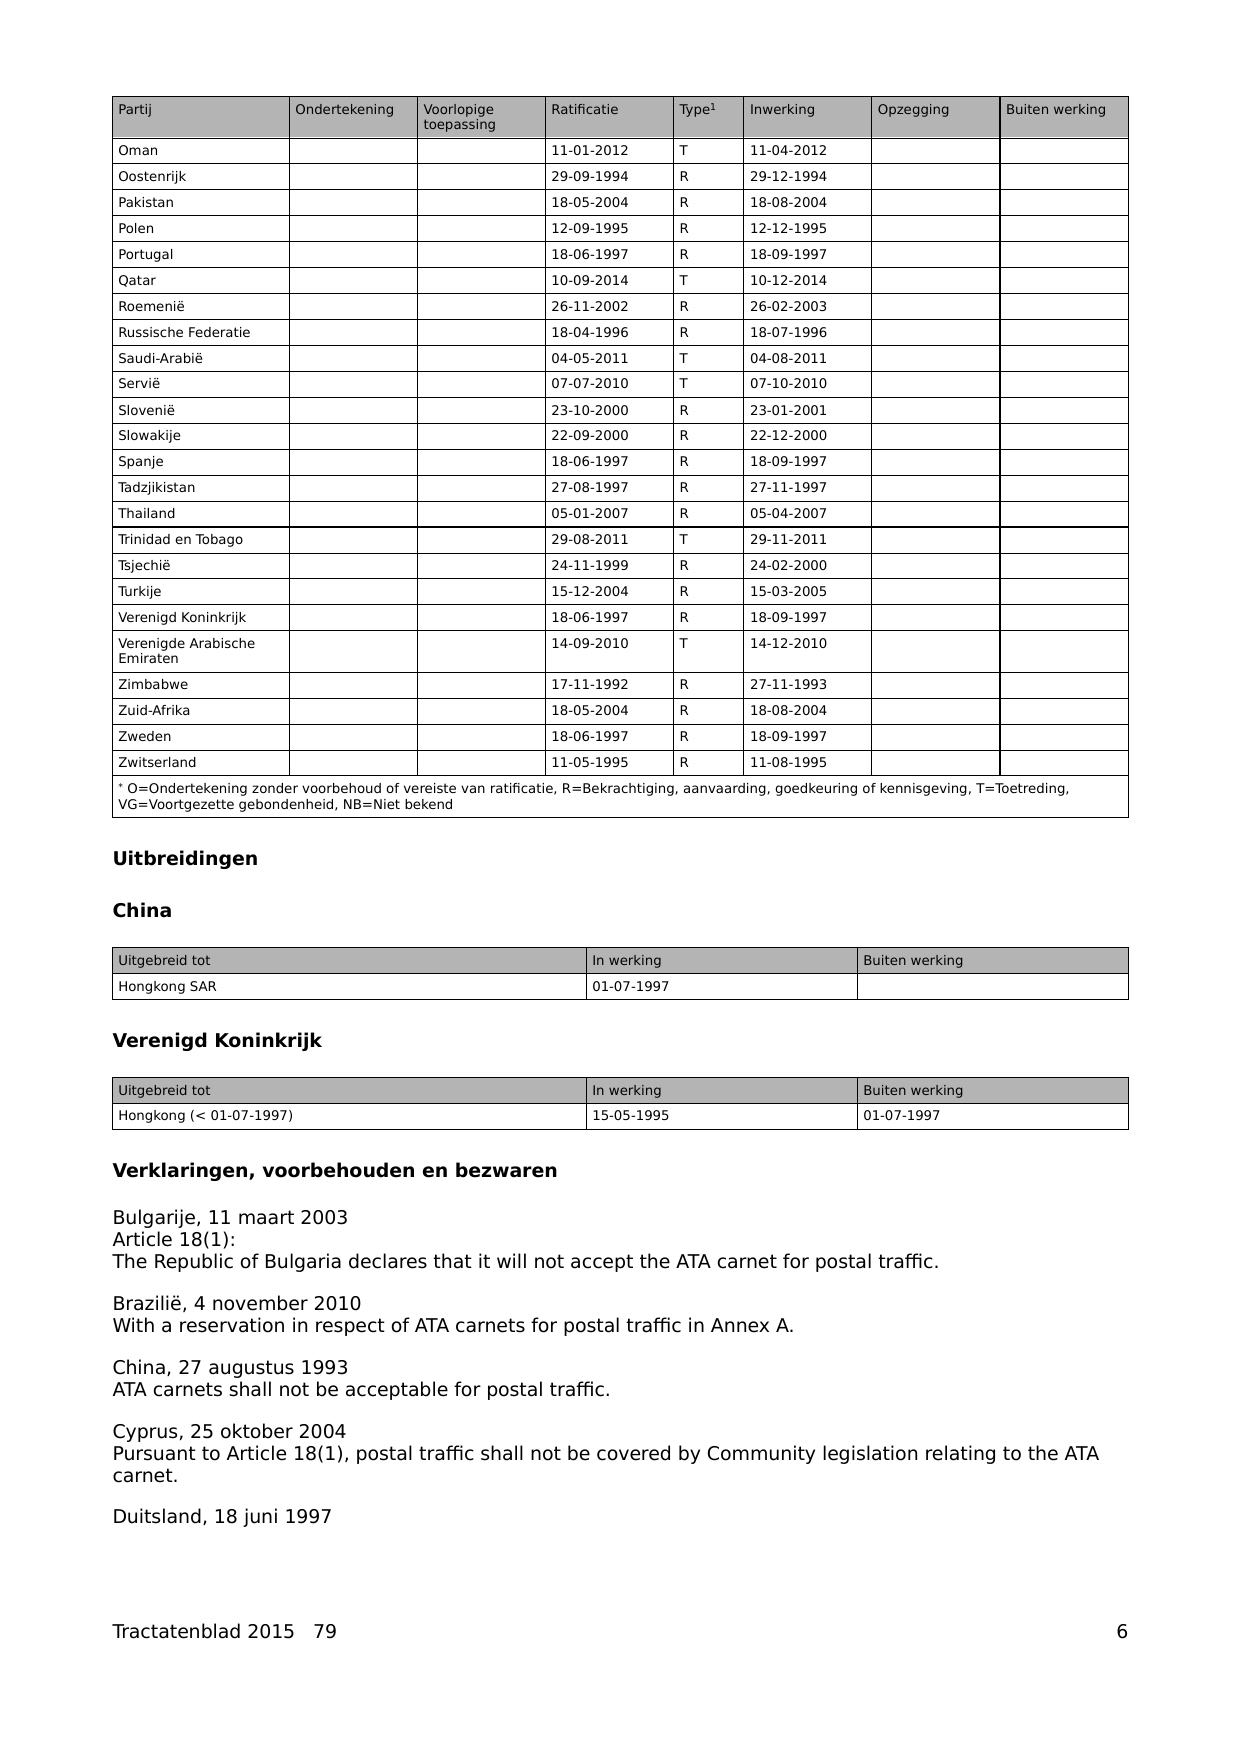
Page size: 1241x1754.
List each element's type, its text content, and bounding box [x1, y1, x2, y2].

table_cell [418, 242, 545, 267]
table_cell R [674, 450, 743, 474]
table_cell [418, 605, 545, 630]
table_cell R [674, 216, 743, 241]
table_cell [872, 268, 999, 293]
table_cell [418, 294, 545, 319]
table_cell [1001, 242, 1128, 267]
table_cell R [674, 605, 743, 630]
table_cell [872, 346, 999, 371]
text Cyprus, 25 oktober 2004 [112, 1421, 1128, 1442]
table_cell 18-06-1997 [546, 450, 673, 474]
table_cell [418, 450, 545, 474]
subtitle Verenigd Koninkrijk [112, 1030, 1128, 1052]
table_cell Turkije [113, 579, 289, 604]
table_cell [1001, 346, 1128, 371]
table_cell [872, 398, 999, 423]
table_header Buiten werking [858, 948, 1128, 973]
table_cell [418, 320, 545, 345]
table_cell R [674, 294, 743, 319]
table_cell [1001, 631, 1128, 672]
table_header Partij [113, 97, 289, 137]
table_cell 29-09-1994 [546, 164, 673, 189]
table_cell 29-11-2011 [744, 528, 871, 552]
text The Republic of Bulgaria declares that it will not accept the ATA carnet for postal traffic. [112, 1251, 1128, 1273]
table_cell 14-12-2010 [744, 631, 871, 672]
text Duitsland, 18 juni 1997 [112, 1506, 1128, 1528]
table_cell Zuid-Afrika [113, 699, 289, 723]
text With a reservation in respect of ATA carnets for postal traffic in Annex A. [112, 1314, 1128, 1337]
table_cell 12-09-1995 [546, 216, 673, 241]
table_header Buiten werking [858, 1078, 1128, 1103]
table_cell R [674, 398, 743, 423]
table_cell 24-02-2000 [744, 554, 871, 578]
table_cell R [674, 554, 743, 578]
table_cell R [674, 725, 743, 749]
table_cell Tadzjikistan [113, 476, 289, 501]
table_header Uitgebreid tot [113, 948, 586, 973]
table_cell [418, 673, 545, 698]
table_cell [418, 216, 545, 241]
table_cell Oostenrijk [113, 164, 289, 189]
text Pursuant to Article 18(1), postal traffic shall not be covered by Community legislation relating to the ATA carnet. [112, 1442, 1128, 1486]
table_cell [418, 476, 545, 501]
table_cell [872, 424, 999, 449]
table_cell 05-04-2007 [744, 502, 871, 526]
table_cell T [674, 372, 743, 397]
table_cell [290, 450, 417, 474]
table_cell Saudi-Arabië [113, 346, 289, 371]
table_cell [290, 673, 417, 698]
table_cell R [674, 320, 743, 345]
table_cell Slovenië [113, 398, 289, 423]
table_cell [1001, 424, 1128, 449]
table_cell 18-09-1997 [744, 725, 871, 749]
table_cell 14-09-2010 [546, 631, 673, 672]
table_cell [290, 631, 417, 672]
table_cell [872, 528, 999, 552]
table_header In werking [587, 1078, 857, 1103]
table_cell 10-09-2014 [546, 268, 673, 293]
table_cell [418, 631, 545, 672]
table_cell [1001, 139, 1128, 163]
table_cell Hongkong (< 01-07-1997) [113, 1104, 586, 1129]
table_cell [872, 190, 999, 215]
table_header Type1 [674, 97, 743, 137]
table_cell [1001, 699, 1128, 723]
table_cell [1001, 502, 1128, 526]
table_cell [1001, 164, 1128, 189]
table_cell 22-12-2000 [744, 424, 871, 449]
table_header Ondertekening [290, 97, 417, 137]
table_cell [1001, 751, 1128, 775]
table_cell 27-11-1997 [744, 476, 871, 501]
table_cell Verenigd Koninkrijk [113, 605, 289, 630]
table_cell Trinidad en Tobago [113, 528, 289, 552]
table_cell Oman [113, 139, 289, 163]
table_cell [1001, 450, 1128, 474]
table_cell [290, 164, 417, 189]
table_header Voorlopige toepassing [418, 97, 545, 137]
table_cell 29-08-2011 [546, 528, 673, 552]
table_cell Verenigde Arabische Emiraten [113, 631, 289, 672]
table_cell T [674, 631, 743, 672]
table_cell [418, 268, 545, 293]
table_cell [418, 190, 545, 215]
table_cell 18-08-2004 [744, 190, 871, 215]
table_cell * O=Ondertekening zonder voorbehoud of vereiste van ratificatie, R=Bekrachtiging, aanvaarding, goedkeuring of kennisgeving, T=Toetreding, VG=Voortgezette gebondenheid, NB=Niet bekend [113, 776, 1128, 817]
table_cell Spanje [113, 450, 289, 474]
table_header Inwerking [744, 97, 871, 137]
text ATA carnets shall not be acceptable for postal traffic. [112, 1378, 1128, 1401]
table_cell [418, 164, 545, 189]
table_cell [872, 673, 999, 698]
table_cell [290, 476, 417, 501]
table_cell [872, 502, 999, 526]
table_cell [290, 751, 417, 775]
table_cell [290, 294, 417, 319]
text China, 27 augustus 1993 [112, 1357, 1128, 1378]
table_cell [290, 699, 417, 723]
table_cell 27-08-1997 [546, 476, 673, 501]
table_cell [290, 268, 417, 293]
table_cell Servië [113, 372, 289, 397]
table_cell [290, 725, 417, 749]
table_cell R [674, 190, 743, 215]
table_cell [872, 139, 999, 163]
table_cell [1001, 725, 1128, 749]
table_cell Thailand [113, 502, 289, 526]
table_cell Slowakije [113, 424, 289, 449]
table_cell Russische Federatie [113, 320, 289, 345]
table_cell [418, 502, 545, 526]
table_cell [418, 424, 545, 449]
table_cell [872, 699, 999, 723]
table_cell 07-07-2010 [546, 372, 673, 397]
table_cell Roemenië [113, 294, 289, 319]
table_cell [418, 579, 545, 604]
table_cell R [674, 424, 743, 449]
table_cell [1001, 294, 1128, 319]
table_cell [1001, 554, 1128, 578]
table_cell Zwitserland [113, 751, 289, 775]
table_cell [1001, 190, 1128, 215]
subtitle Verklaringen, voorbehouden en bezwaren [112, 1160, 1128, 1182]
table_cell 18-06-1997 [546, 605, 673, 630]
table_cell [872, 216, 999, 241]
table_header Uitgebreid tot [113, 1078, 586, 1103]
table_cell R [674, 476, 743, 501]
table_cell 27-11-1993 [744, 673, 871, 698]
table_cell 26-02-2003 [744, 294, 871, 319]
table_cell 12-12-1995 [744, 216, 871, 241]
table_cell 22-09-2000 [546, 424, 673, 449]
table_cell [290, 216, 417, 241]
table_cell 11-01-2012 [546, 139, 673, 163]
table_cell [1001, 528, 1128, 552]
table_cell [290, 346, 417, 371]
table_cell 18-07-1996 [744, 320, 871, 345]
table_cell [290, 190, 417, 215]
table_cell 15-03-2005 [744, 579, 871, 604]
table_cell 23-01-2001 [744, 398, 871, 423]
table_cell T [674, 268, 743, 293]
table_cell [1001, 476, 1128, 501]
table_cell 18-05-2004 [546, 190, 673, 215]
table_cell [418, 398, 545, 423]
table_cell 24-11-1999 [546, 554, 673, 578]
text Brazilië, 4 november 2010 [112, 1293, 1128, 1314]
table_cell [1001, 216, 1128, 241]
table_cell 26-11-2002 [546, 294, 673, 319]
table_cell [418, 554, 545, 578]
table_cell [418, 725, 545, 749]
table_cell T [674, 528, 743, 552]
text Bulgarije, 11 maart 2003 [112, 1207, 1128, 1229]
table_cell R [674, 699, 743, 723]
table_cell Tsjechië [113, 554, 289, 578]
table_cell 15-12-2004 [546, 579, 673, 604]
table_cell [872, 294, 999, 319]
table_cell Hongkong SAR [113, 974, 586, 999]
table_cell [872, 372, 999, 397]
table_cell [872, 631, 999, 672]
table_cell Zweden [113, 725, 289, 749]
table_cell 04-08-2011 [744, 346, 871, 371]
table_cell [1001, 320, 1128, 345]
table_cell T [674, 346, 743, 371]
table_header Buiten werking [1001, 97, 1128, 137]
table_cell [418, 346, 545, 371]
table_cell [418, 699, 545, 723]
table_cell [1001, 673, 1128, 698]
table_cell [418, 372, 545, 397]
table_header Opzegging [872, 97, 999, 137]
table_cell [418, 528, 545, 552]
table_cell 18-08-2004 [744, 699, 871, 723]
table_cell 01-07-1997 [587, 974, 857, 999]
table_cell Polen [113, 216, 289, 241]
table_cell 15-05-1995 [587, 1104, 857, 1129]
table_cell 11-08-1995 [744, 751, 871, 775]
table_cell 29-12-1994 [744, 164, 871, 189]
table_cell 18-06-1997 [546, 725, 673, 749]
table_cell [290, 424, 417, 449]
table_cell [290, 398, 417, 423]
table_cell R [674, 579, 743, 604]
table_cell T [674, 139, 743, 163]
table_cell [1001, 579, 1128, 604]
table_cell [290, 242, 417, 267]
table_cell [872, 554, 999, 578]
table_cell 18-09-1997 [744, 450, 871, 474]
table_header Ratificatie [546, 97, 673, 137]
table_cell Qatar [113, 268, 289, 293]
table_cell 11-05-1995 [546, 751, 673, 775]
table_cell [1001, 398, 1128, 423]
table_cell [1001, 372, 1128, 397]
table_cell R [674, 751, 743, 775]
table_cell [290, 372, 417, 397]
table_cell R [674, 164, 743, 189]
table_cell [418, 751, 545, 775]
table_cell 04-05-2011 [546, 346, 673, 371]
table_cell 18-06-1997 [546, 242, 673, 267]
table_cell [872, 164, 999, 189]
table_cell Portugal [113, 242, 289, 267]
table_cell [872, 725, 999, 749]
table_cell [290, 502, 417, 526]
subtitle China [112, 900, 1128, 922]
table_cell Pakistan [113, 190, 289, 215]
table_cell [858, 974, 1128, 999]
subtitle Uitbreidingen [112, 848, 1128, 870]
table_cell 11-04-2012 [744, 139, 871, 163]
table_cell 05-01-2007 [546, 502, 673, 526]
table_cell 18-05-2004 [546, 699, 673, 723]
table_cell R [674, 673, 743, 698]
table_cell [1001, 268, 1128, 293]
table_cell [290, 554, 417, 578]
table_cell R [674, 242, 743, 267]
table_cell 23-10-2000 [546, 398, 673, 423]
table_cell [290, 139, 417, 163]
table_cell 07-10-2010 [744, 372, 871, 397]
table_cell [290, 528, 417, 552]
table_cell [872, 320, 999, 345]
table_cell 18-09-1997 [744, 242, 871, 267]
table_cell R [674, 502, 743, 526]
table_cell [872, 605, 999, 630]
table_header In werking [587, 948, 857, 973]
table_cell [418, 139, 545, 163]
table_cell [1001, 605, 1128, 630]
text Article 18(1): [112, 1229, 1128, 1251]
table_cell [290, 579, 417, 604]
table_cell [872, 476, 999, 501]
table_cell 17-11-1992 [546, 673, 673, 698]
table_cell [290, 320, 417, 345]
table_cell 18-04-1996 [546, 320, 673, 345]
table_cell Zimbabwe [113, 673, 289, 698]
table_cell [290, 605, 417, 630]
table_cell 18-09-1997 [744, 605, 871, 630]
table_cell [872, 450, 999, 474]
table_cell 10-12-2014 [744, 268, 871, 293]
table_cell [872, 751, 999, 775]
table_cell [872, 579, 999, 604]
table_cell [872, 242, 999, 267]
table_cell 01-07-1997 [858, 1104, 1128, 1129]
